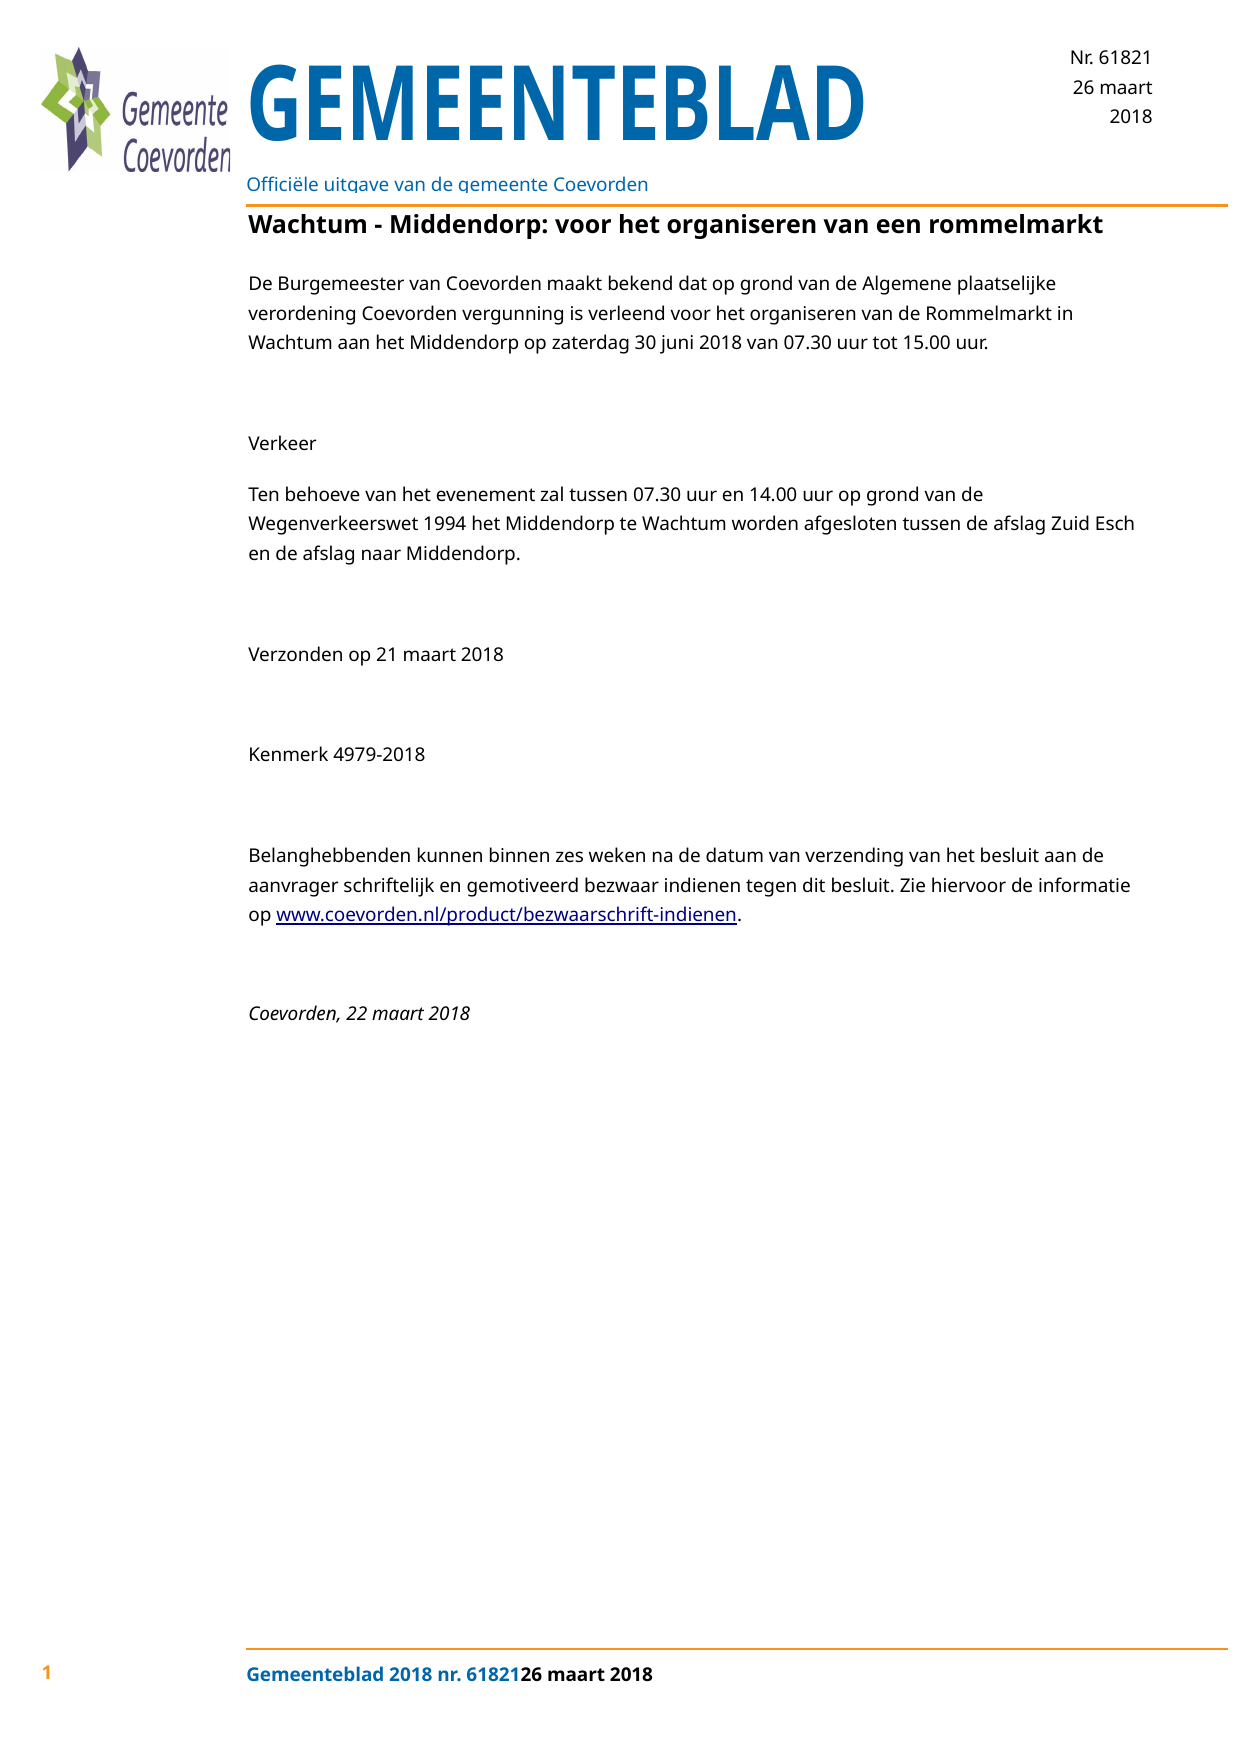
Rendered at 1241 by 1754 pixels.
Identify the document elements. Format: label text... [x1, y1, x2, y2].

text Ten behoeve van het evenement zal tussen 07.30 uur en 14.00 uur op grond van de Wegenverkeerswet 1994 het Middendorp te Wachtum worden afgesloten tussen de afslag Zuid Esch en de afslag naar Middendorp. [248, 481, 1152, 566]
text Verzonden op 21 maart 2018 [248, 641, 1152, 666]
picture [41, 47, 231, 172]
text Verkeer [248, 430, 1152, 456]
text Coevorden, 22 maart 2018 [248, 1000, 1152, 1026]
text De Burgemeester van Coevorden maakt bekend dat op grond van de Algemene plaatselijke verordening Coevorden vergunning is verleend voor het organiseren van de Rommelmarkt in Wachtum aan het Middendorp op zaterdag 30 juni 2018 van 07.30 uur tot 15.00 uur. [248, 270, 1152, 355]
text Wachtum - Middendorp: voor het organiseren van een rommelmarkt [248, 207, 1152, 241]
text Belanghebbenden kunnen binnen zes weken na de datum van verzending van het besluit aan de aanvrager schriftelijk en gemotiveerd bezwaar indienen tegen dit besluit. Zie hiervoor de informatie op www.coevorden.nl/product/bezwaarschrift-indienen. [248, 842, 1152, 927]
text Kenmerk 4979-2018 [248, 742, 1152, 767]
